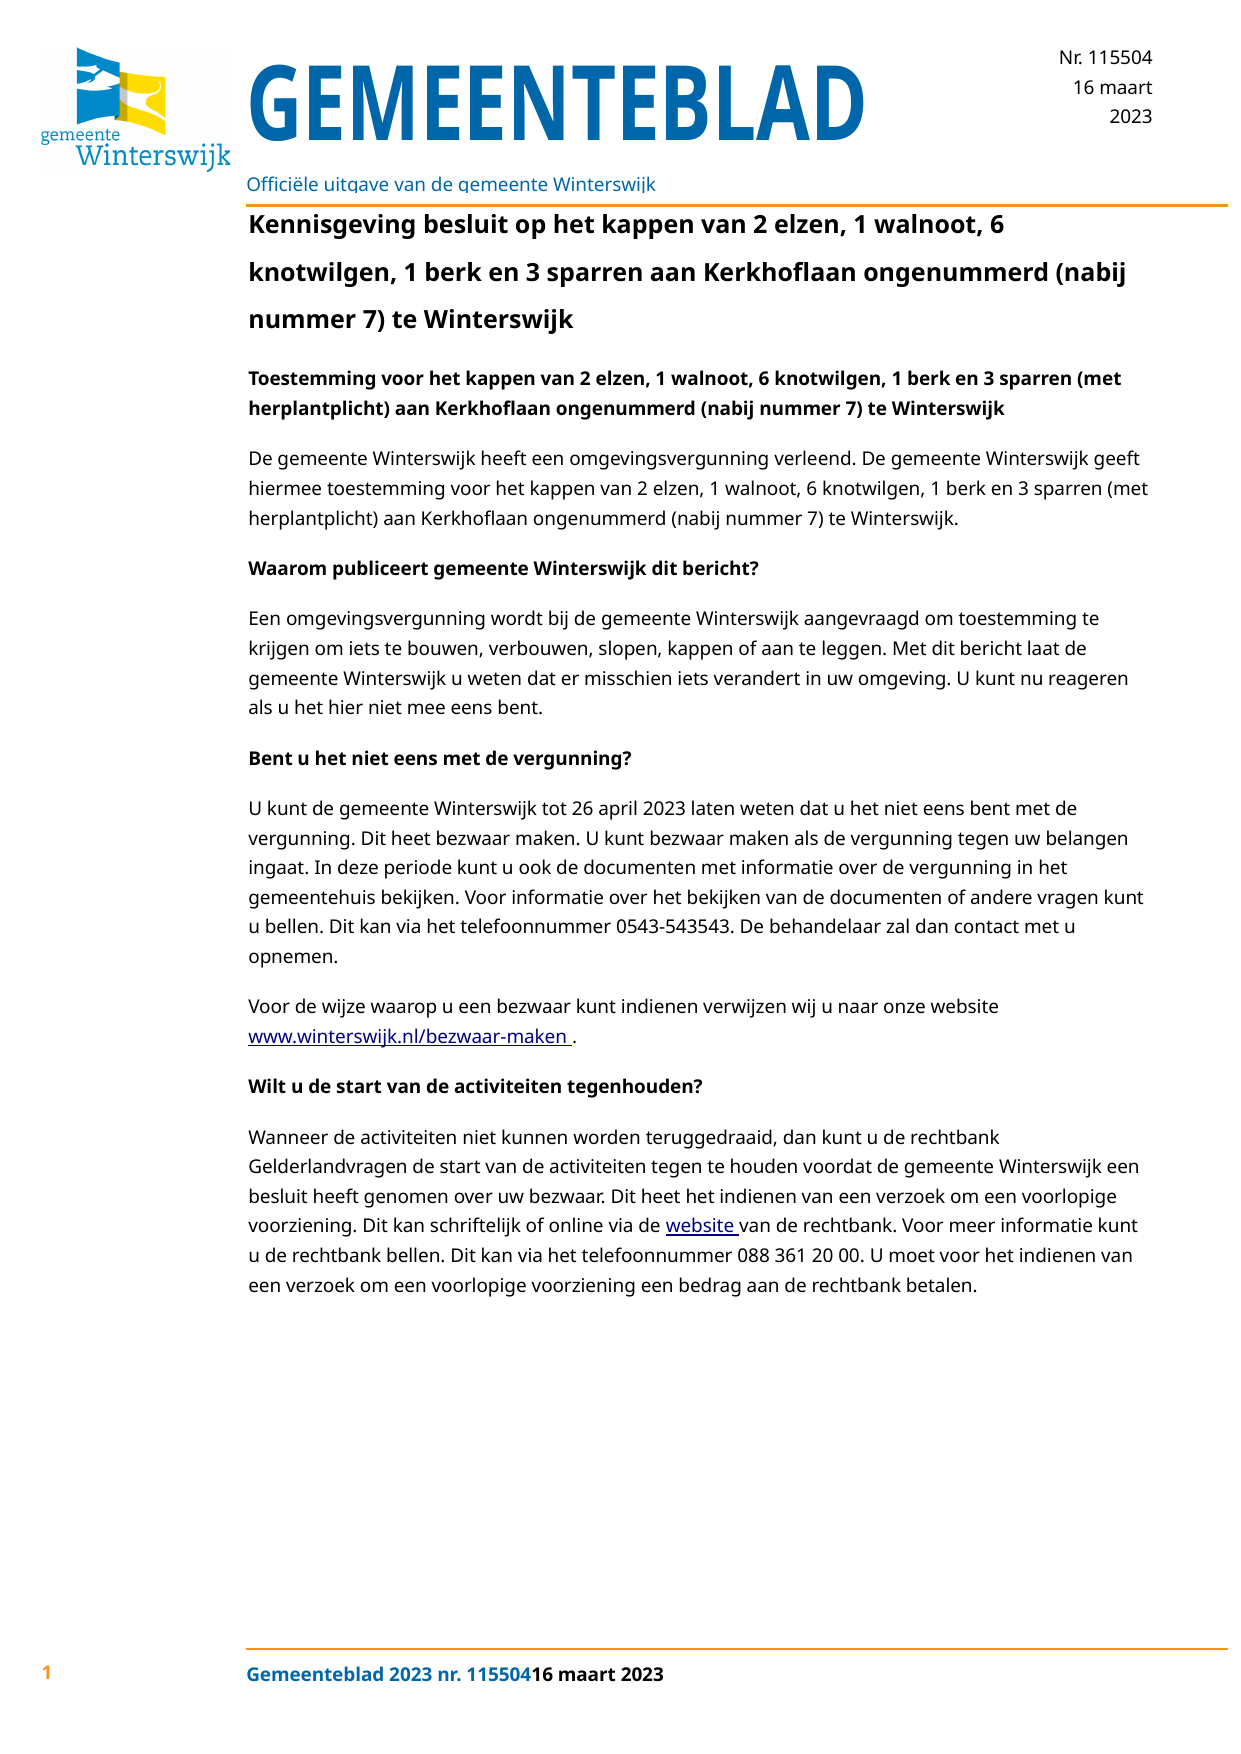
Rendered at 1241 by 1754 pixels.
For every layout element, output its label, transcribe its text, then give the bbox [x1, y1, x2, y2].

text De gemeente Winterswijk heeft een omgevingsvergunning verleend. De gemeente Winterswijk geeft hiermee toestemming voor het kappen van 2 elzen, 1 walnoot, 6 knotwilgen, 1 berk en 3 sparren (met herplantplicht) aan Kerkhoflaan ongenummerd (nabij nummer 7) te Winterswijk. [248, 446, 1152, 530]
text Een omgevingsvergunning wordt bij de gemeente Winterswijk aangevraagd om toestemming te krijgen om iets te bouwen, verbouwen, slopen, kappen of aan te leggen. Met dit bericht laat de gemeente Winterswijk u weten dat er misschien iets verandert in uw omgeving. U kunt nu reageren als u het hier niet mee eens bent. [248, 606, 1152, 720]
picture [41, 47, 231, 172]
picture [225, 153, 231, 162]
text Toestemming voor het kappen van 2 elzen, 1 walnoot, 6 knotwilgen, 1 berk en 3 sparren (met herplantplicht) aan Kerkhoflaan ongenummerd (nabij nummer 7) te Winterswijk [248, 366, 1152, 421]
text Waarom publiceert gemeente Winterswijk dit bericht? [248, 555, 1152, 581]
text Wanneer de activiteiten niet kunnen worden teruggedraaid, dan kunt u de rechtbank Gelderlandvragen de start van de activiteiten tegen te houden voordat de gemeente Winterswijk een besluit heeft genomen over uw bezwaar. Dit heet het indienen van een verzoek om een voorlopige voorziening. Dit kan schriftelijk of online via de website van de rechtbank. Voor meer informatie kunt u de rechtbank bellen. Dit kan via het telefoonnummer 088 361 20 00. U moet voor het indienen van een verzoek om een voorlopige voorziening een bedrag aan de rechtbank betalen. [248, 1124, 1152, 1297]
text Voor de wijze waarop u een bezwaar kunt indienen verwijzen wij u naar onze website www.winterswijk.nl/bezwaar-maken . [248, 993, 1152, 1049]
text Bent u het niet eens met de vergunning? [248, 745, 1152, 770]
text Wilt u de start van de activiteiten tegenhouden? [248, 1073, 1152, 1099]
text Kennisgeving besluit op het kappen van 2 elzen, 1 walnoot, 6 knotwilgen, 1 berk en 3 sparren aan Kerkhoflaan ongenummerd (nabij nummer 7) te Winterswijk [248, 207, 1152, 336]
text U kunt de gemeente Winterswijk tot 26 april 2023 laten weten dat u het niet eens bent met de vergunning. Dit heet bezwaar maken. U kunt bezwaar maken als de vergunning tegen uw belangen ingaat. In deze periode kunt u ook de documenten met informatie over de vergunning in het gemeentehuis bekijken. Voor informatie over het bekijken van de documenten of andere vragen kunt u bellen. Dit kan via het telefoonnummer 0543-543543. De behandelaar zal dan contact met u opnemen. [248, 795, 1152, 969]
